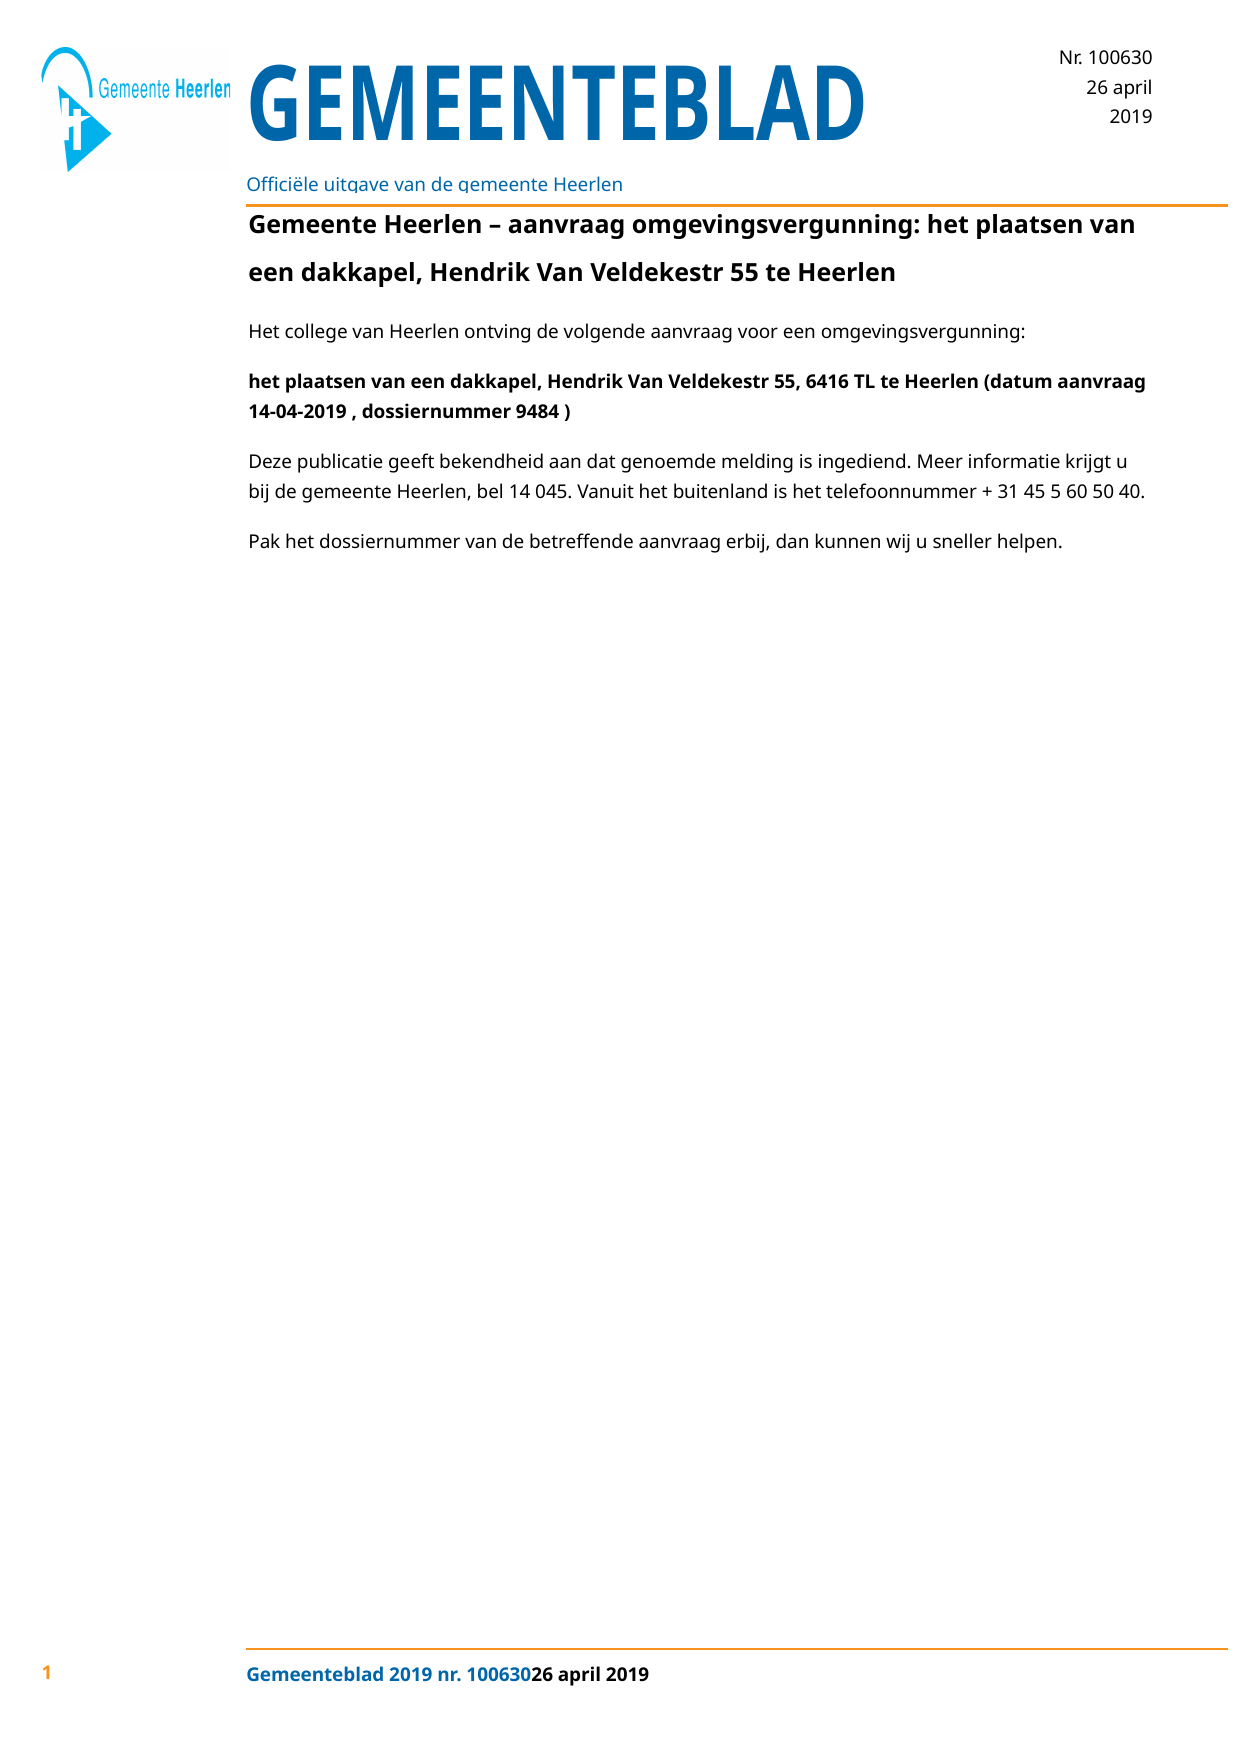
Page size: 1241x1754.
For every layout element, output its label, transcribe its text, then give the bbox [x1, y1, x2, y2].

text het plaatsen van een dakkapel, Hendrik Van Veldekestr 55, 6416 TL te Heerlen (datum aanvraag 14-04-2019 , dossiernummer 9484 ) [248, 368, 1152, 424]
picture [41, 47, 58, 70]
text Pak het dossiernummer van de betreffende aanvraag erbij, dan kunnen wij u sneller helpen. [248, 528, 1152, 554]
picture [41, 47, 231, 172]
text Deze publicatie geeft bekendheid aan dat genoemde melding is ingediend. Meer informatie krijgt u bij de gemeente Heerlen, bel 14 045. Vanuit het buitenland is het telefoonnummer + 31 45 5 60 50 40. [248, 448, 1152, 504]
text Het college van Heerlen ontving de volgende aanvraag voor een omgevingsvergunning: [248, 318, 1152, 344]
text Gemeente Heerlen – aanvraag omgevingsvergunning: het plaatsen van een dakkapel, Hendrik Van Veldekestr 55 te Heerlen [248, 207, 1152, 288]
